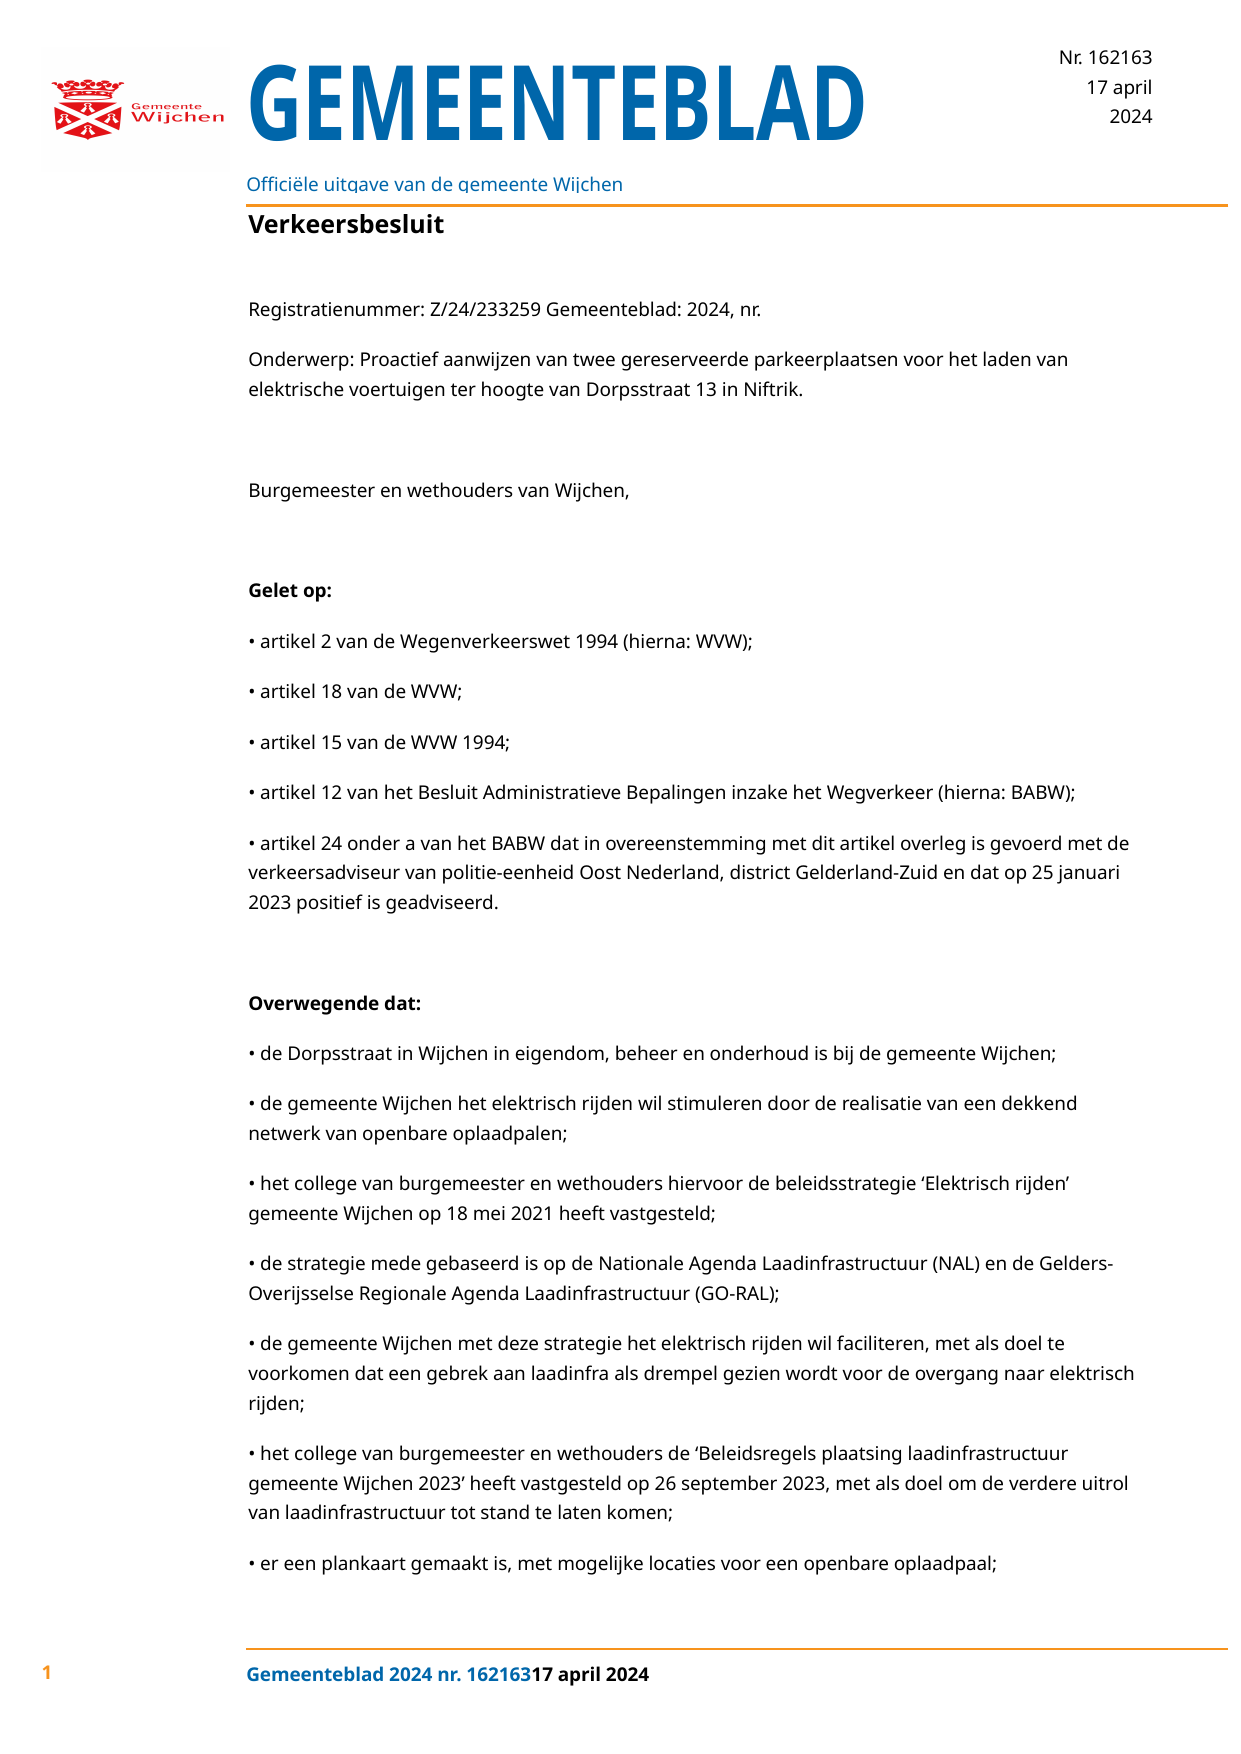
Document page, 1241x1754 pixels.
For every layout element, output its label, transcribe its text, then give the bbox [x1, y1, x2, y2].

text • het college van burgemeester en wethouders de ‘Beleidsregels plaatsing laadinfrastructuur gemeente Wijchen 2023’ heeft vastgesteld op 26 september 2023, met als doel om de verdere uitrol van laadinfrastructuur tot stand te laten komen; [248, 1440, 1152, 1525]
text • artikel 15 van de WVW 1994; [248, 729, 1152, 755]
text • de gemeente Wijchen met deze strategie het elektrisch rijden wil faciliteren, met als doel te voorkomen dat een gebrek aan laadinfra als drempel gezien wordt voor de overgang naar elektrisch rijden; [248, 1331, 1152, 1416]
text Burgemeester en wethouders van Wijchen, [248, 477, 1152, 503]
text Overwegende dat: [248, 990, 1152, 1016]
text Gelet op: [248, 578, 1152, 603]
text • artikel 18 van de WVW; [248, 678, 1152, 704]
text • de strategie mede gebaseerd is op de Nationale Agenda Laadinfrastructuur (NAL) en de Gelders- Overijsselse Regionale Agenda Laadinfrastructuur (GO-RAL); [248, 1251, 1152, 1306]
picture [41, 47, 231, 172]
text Onderwerp: Proactief aanwijzen van twee gereserveerde parkeerplaatsen voor het laden van elektrische voertuigen ter hoogte van Dorpsstraat 13 in Niftrik. [248, 346, 1152, 402]
text • de gemeente Wijchen het elektrisch rijden wil stimuleren door de realisatie van een dekkend netwerk van openbare oplaadpalen; [248, 1091, 1152, 1146]
text • artikel 12 van het Besluit Administratieve Bepalingen inzake het Wegverkeer (hierna: BABW); [248, 779, 1152, 805]
text • er een plankaart gemaakt is, met mogelijke locaties voor een openbare oplaadpaal; [248, 1550, 1152, 1576]
text • artikel 24 onder a van het BABW dat in overeenstemming met dit artikel overleg is gevoerd met de verkeersadviseur van politie-eenheid Oost Nederland, district Gelderland-Zuid en dat op 25 januari 2023 positief is geadviseerd. [248, 830, 1152, 915]
text • artikel 2 van de Wegenverkeerswet 1994 (hierna: WVW); [248, 628, 1152, 654]
text Verkeersbesluit [248, 207, 1152, 241]
text • de Dorpsstraat in Wijchen in eigendom, beheer en onderhoud is bij de gemeente Wijchen; [248, 1040, 1152, 1066]
text Registratienummer: Z/24/233259 Gemeenteblad: 2024, nr. [248, 296, 1152, 322]
text • het college van burgemeester en wethouders hiervoor de beleidsstrategie ‘Elektrisch rijden’ gemeente Wijchen op 18 mei 2021 heeft vastgesteld; [248, 1171, 1152, 1226]
